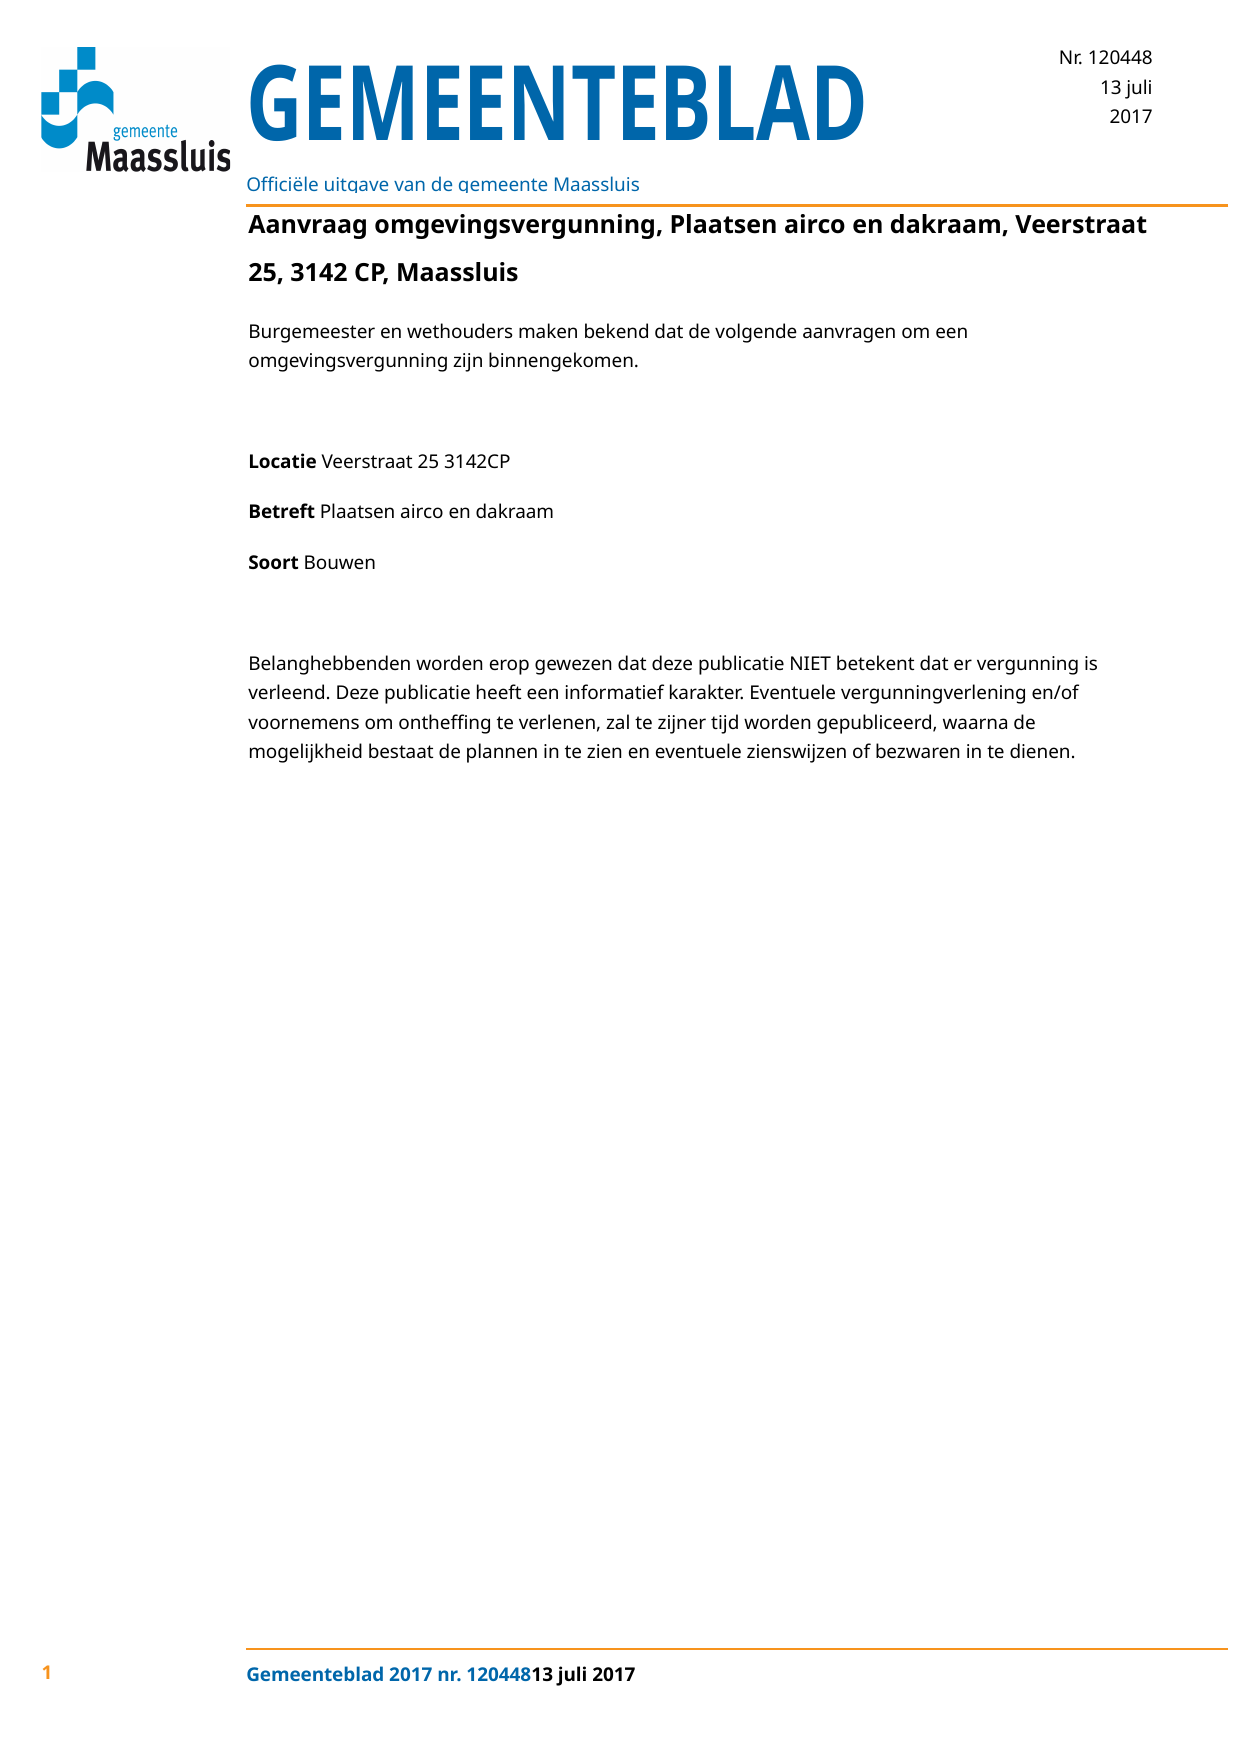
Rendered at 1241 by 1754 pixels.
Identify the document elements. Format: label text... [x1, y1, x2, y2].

text Locatie Veerstraat 25 3142CP [248, 448, 1152, 474]
picture [41, 47, 231, 172]
text Belanghebbenden worden erop gewezen dat deze publicatie NIET betekent dat er vergunning is verleend. Deze publicatie heeft een informatief karakter. Eventuele vergunningverlening en/of voornemens om ontheffing te verlenen, zal te zijner tijd worden gepubliceerd, waarna de mogelijkheid bestaat de plannen in te zien en eventuele zienswijzen of bezwaren in te dienen. [248, 650, 1152, 764]
text Betreft Plaatsen airco en dakraam [248, 499, 1152, 524]
text Burgemeester en wethouders maken bekend dat de volgende aanvragen om een omgevingsvergunning zijn binnengekomen. [248, 318, 1152, 373]
text Soort Bouwen [248, 549, 1152, 575]
picture [41, 47, 77, 92]
text Aanvraag omgevingsvergunning, Plaatsen airco en dakraam, Veerstraat 25, 3142 CP, Maassluis [248, 207, 1152, 288]
